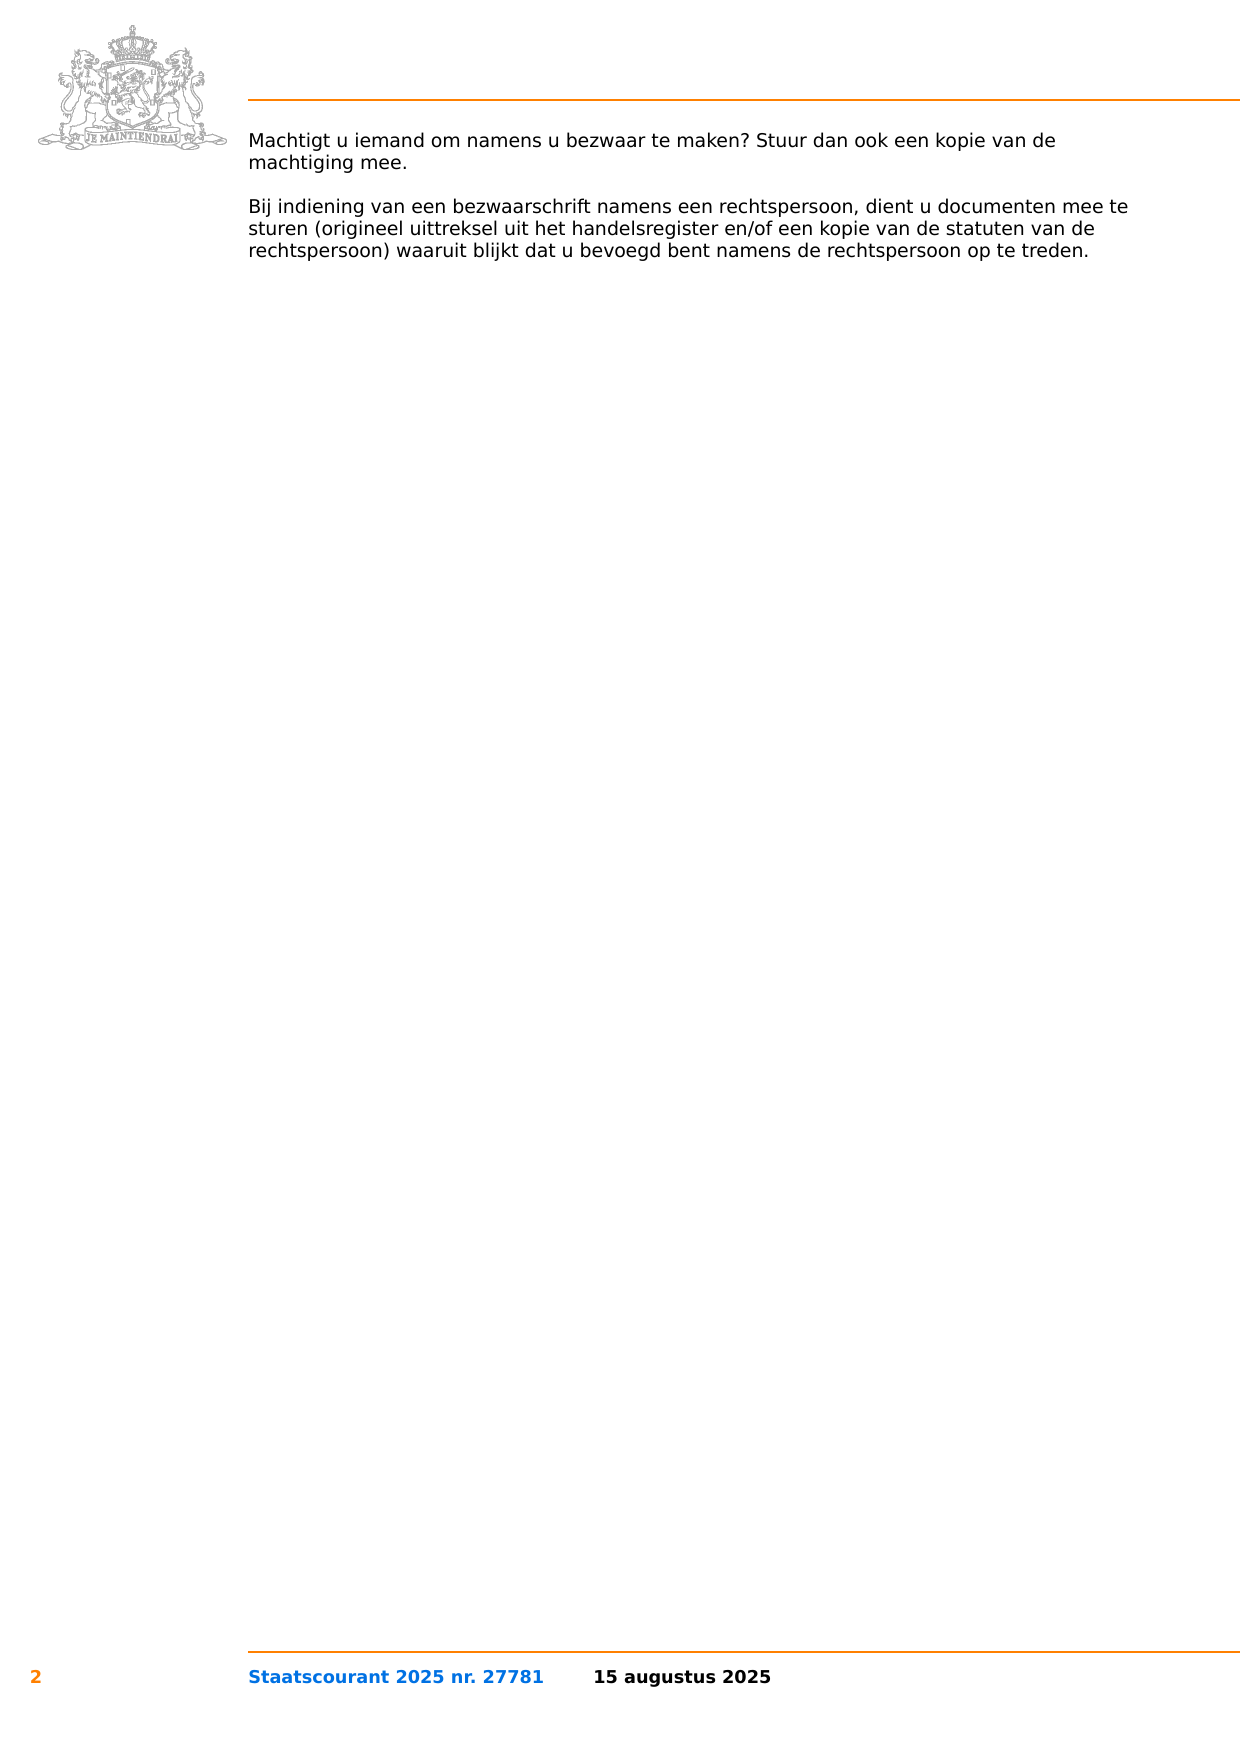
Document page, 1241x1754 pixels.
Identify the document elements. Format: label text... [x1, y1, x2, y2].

picture [38, 25, 227, 150]
text Bij indiening van een bezwaarschrift namens een rechtspersoon, dient u documenten mee te sturen (origineel uittreksel uit het handelsregister en/of een kopie van de statuten van de rechtspersoon) waaruit blijkt dat u bevoegd bent namens de rechtspersoon op te treden. [248, 196, 1163, 262]
text Machtigt u iemand om namens u bezwaar te maken? Stuur dan ook een kopie van de machtiging mee. [248, 130, 1163, 174]
